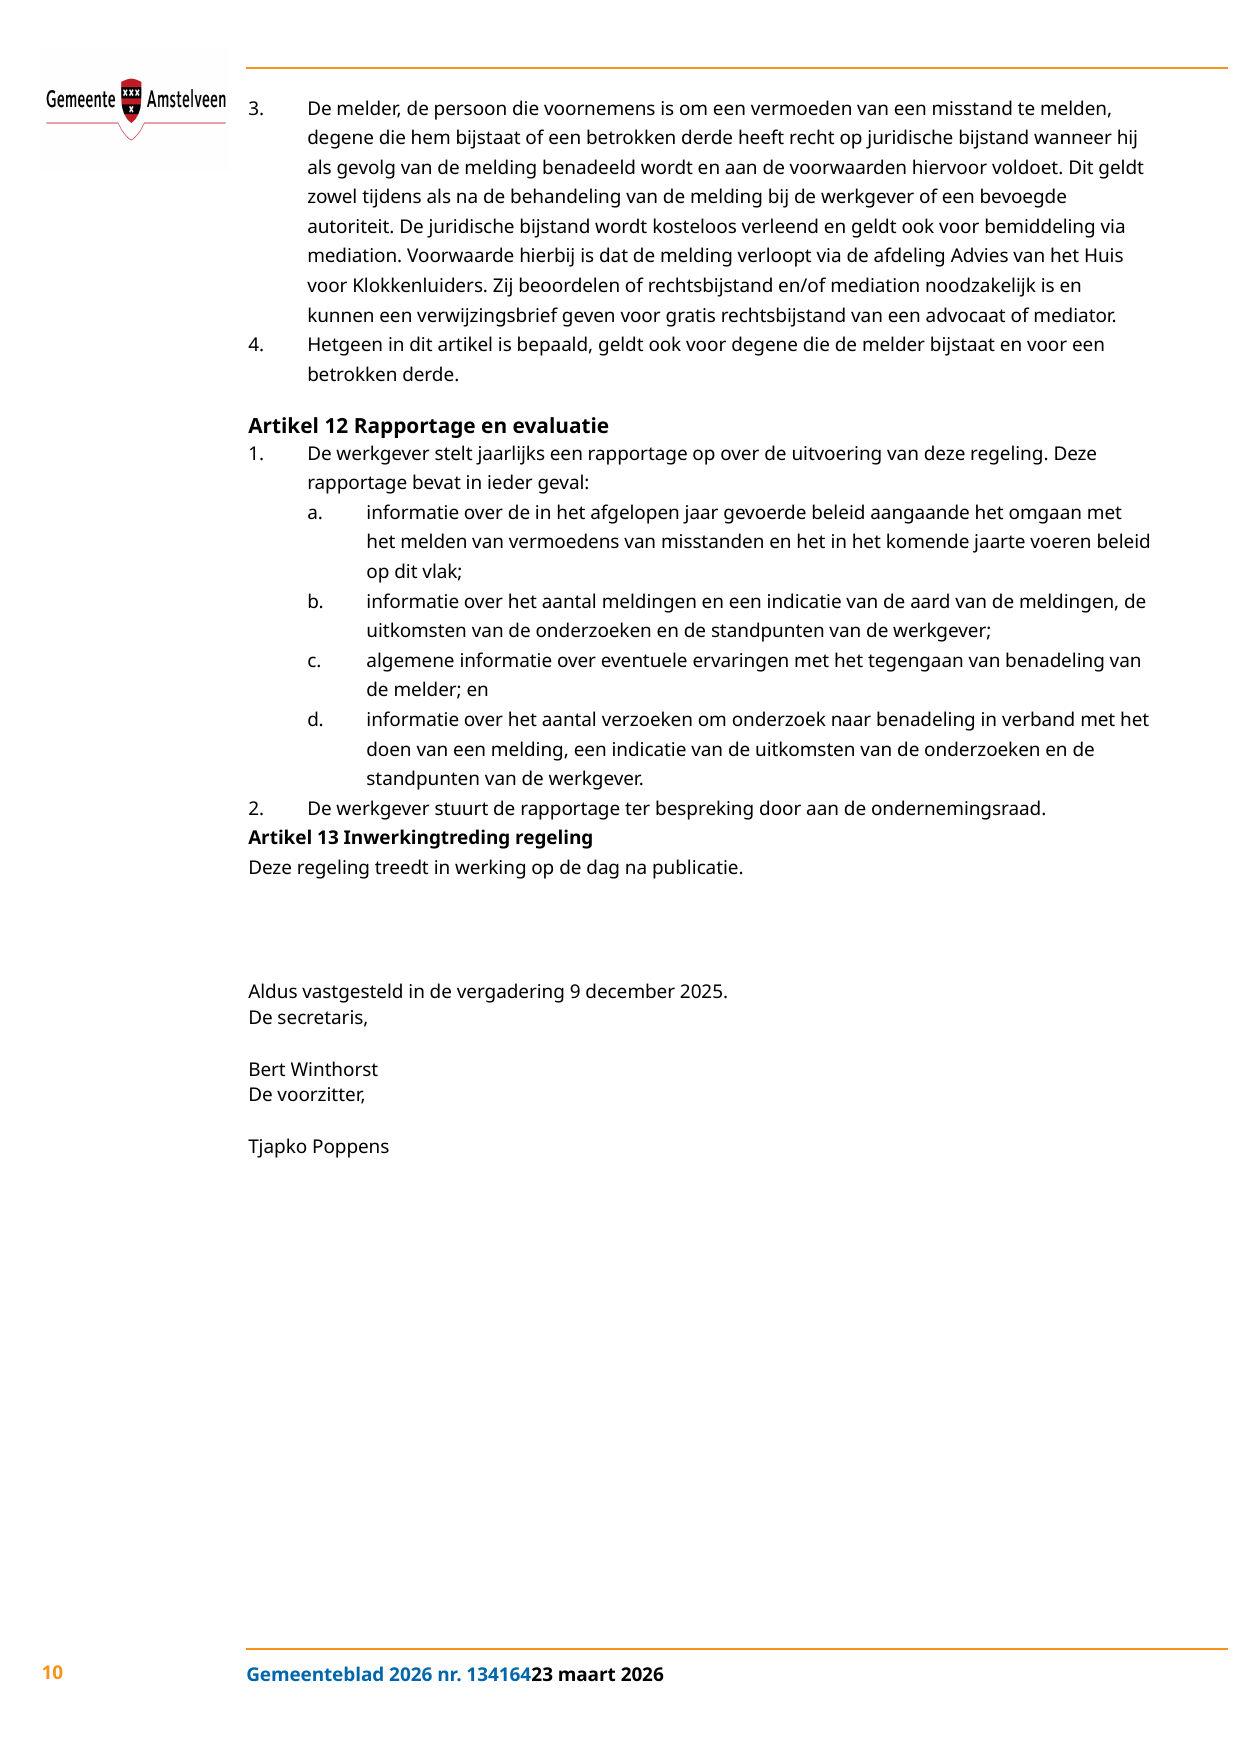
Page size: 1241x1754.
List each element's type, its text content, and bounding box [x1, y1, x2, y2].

list Hetgeen in dit artikel is bepaald, geldt ook voor degene die de melder bijstaat en voor een betrokken derde. [248, 331, 1152, 387]
text Deze regeling treedt in werking op de dag na publicatie. [248, 854, 1152, 880]
list De werkgever stuurt de rapportage ter bespreking door aan de ondernemingsraad. [248, 795, 1152, 821]
list De werkgever stelt jaarlijks een rapportage op over de uitvoering van deze regeling. Deze rapportage bevat in ieder geval: [248, 440, 1152, 495]
text De secretaris, [248, 1004, 1152, 1030]
text Aldus vastgesteld in de vergadering 9 december 2025. [248, 978, 1152, 1004]
list informatie over het aantal meldingen en een indicatie van de aard van de meldingen, de uitkomsten van de onderzoeken en de standpunten van de werkgever; [307, 588, 1152, 643]
text De voorzitter, [248, 1081, 1152, 1107]
list informatie over het aantal verzoeken om onderzoek naar benadeling in verband met het doen van een melding, een indicatie van de uitkomsten van de onderzoeken en de standpunten van de werkgever. [307, 706, 1152, 791]
text Artikel 13 Inwerkingtreding regeling [248, 824, 1152, 850]
list algemene informatie over eventuele ervaringen met het tegengaan van benadeling van de melder; en [307, 647, 1152, 702]
text Artikel 12 Rapportage en evaluatie [248, 411, 1152, 440]
text Bert Winthorst [248, 1056, 1152, 1081]
list informatie over de in het afgelopen jaar gevoerde beleid aangaande het omgaan met het melden van vermoedens van misstanden en het in het komende jaarte voeren beleid op dit vlak; [307, 499, 1152, 584]
text Tjapko Poppens [248, 1133, 1152, 1159]
list De melder, de persoon die voornemens is om een vermoeden van een misstand te melden, degene die hem bijstaat of een betrokken derde heeft recht op juridische bijstand wanneer hij als gevolg van de melding benadeeld wordt en aan de voorwaarden hiervoor voldoet. Dit geldt zowel tijdens als na de behandeling van de melding bij de werkgever of een bevoegde autoriteit. De juridische bijstand wordt kosteloos verleend en geldt ook voor bemiddeling via mediation. Voorwaarde hierbij is dat de melding verloopt via de afdeling Advies van het Huis voor Klokkenluiders. Zij beoordelen of rechtsbijstand en/of mediation noodzakelijk is en kunnen een verwijzingsbrief geven voor gratis rechtsbijstand van een advocaat of mediator. [248, 95, 1152, 328]
picture [41, 47, 231, 172]
